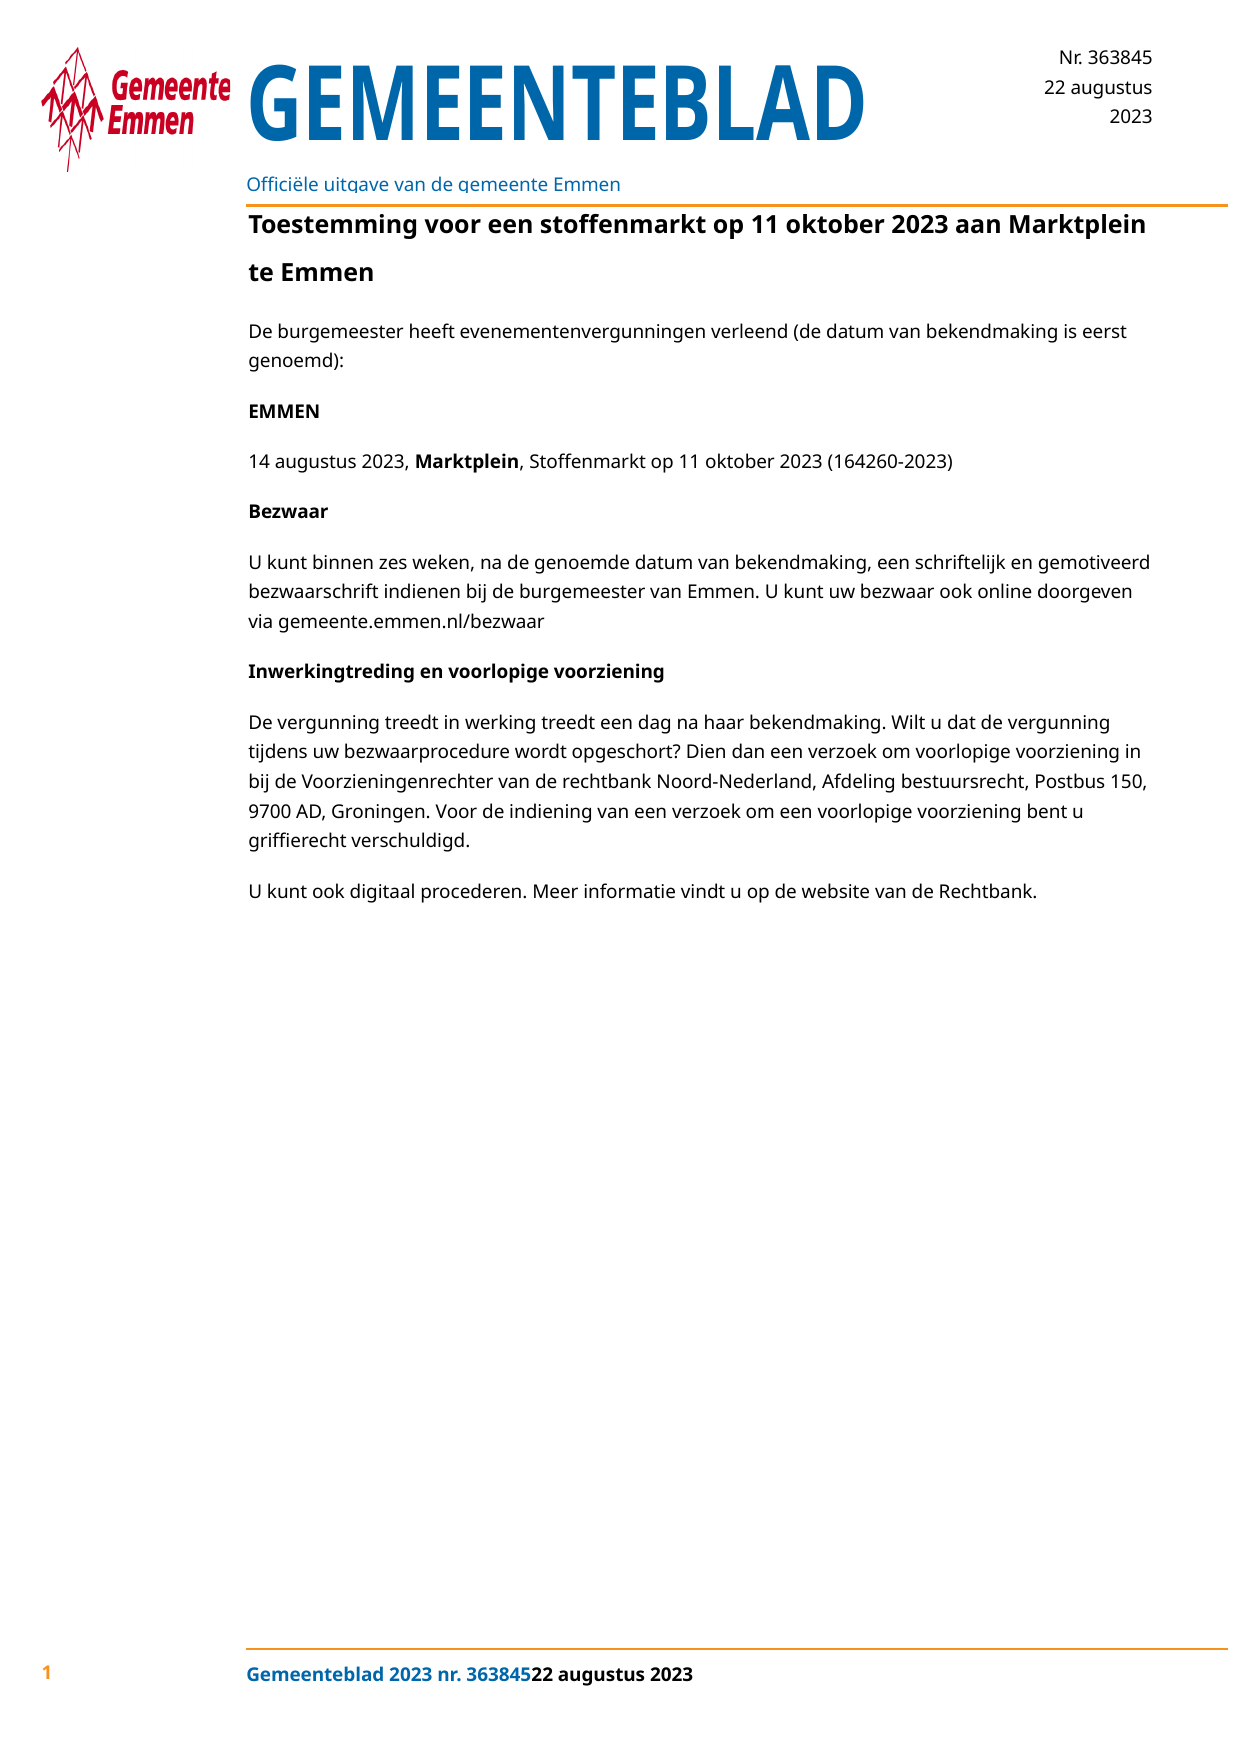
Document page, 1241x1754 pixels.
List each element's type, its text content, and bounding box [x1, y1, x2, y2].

picture [41, 47, 231, 172]
text U kunt binnen zes weken, na de genoemde datum van bekendmaking, een schriftelijk en gemotiveerd bezwaarschrift indienen bij de burgemeester van Emmen. U kunt uw bezwaar ook online doorgeven via gemeente.emmen.nl/bezwaar [248, 549, 1152, 634]
text Inwerkingtreding en voorlopige voorziening [248, 659, 1152, 684]
text Bezwaar [248, 499, 1152, 524]
text EMMEN [248, 398, 1152, 424]
text De vergunning treedt in werking treedt een dag na haar bekendmaking. Wilt u dat de vergunning tijdens uw bezwaarprocedure wordt opgeschort? Dien dan een verzoek om voorlopige voorziening in bij de Voorzieningenrechter van de rechtbank Noord-Nederland, Afdeling bestuursrecht, Postbus 150, 9700 AD, Groningen. Voor de indiening van een verzoek om een voorlopige voorziening bent u griffierecht verschuldigd. [248, 709, 1152, 853]
text U kunt ook digitaal procederen. Meer informatie vindt u op de website van de Rechtbank. [248, 878, 1152, 904]
text 14 augustus 2023, Marktplein, Stoffenmarkt op 11 oktober 2023 (164260-2023) [248, 448, 1152, 474]
text Toestemming voor een stoffenmarkt op 11 oktober 2023 aan Marktplein te Emmen [248, 207, 1152, 288]
text De burgemeester heeft evenementenvergunningen verleend (de datum van bekendmaking is eerst genoemd): [248, 318, 1152, 373]
